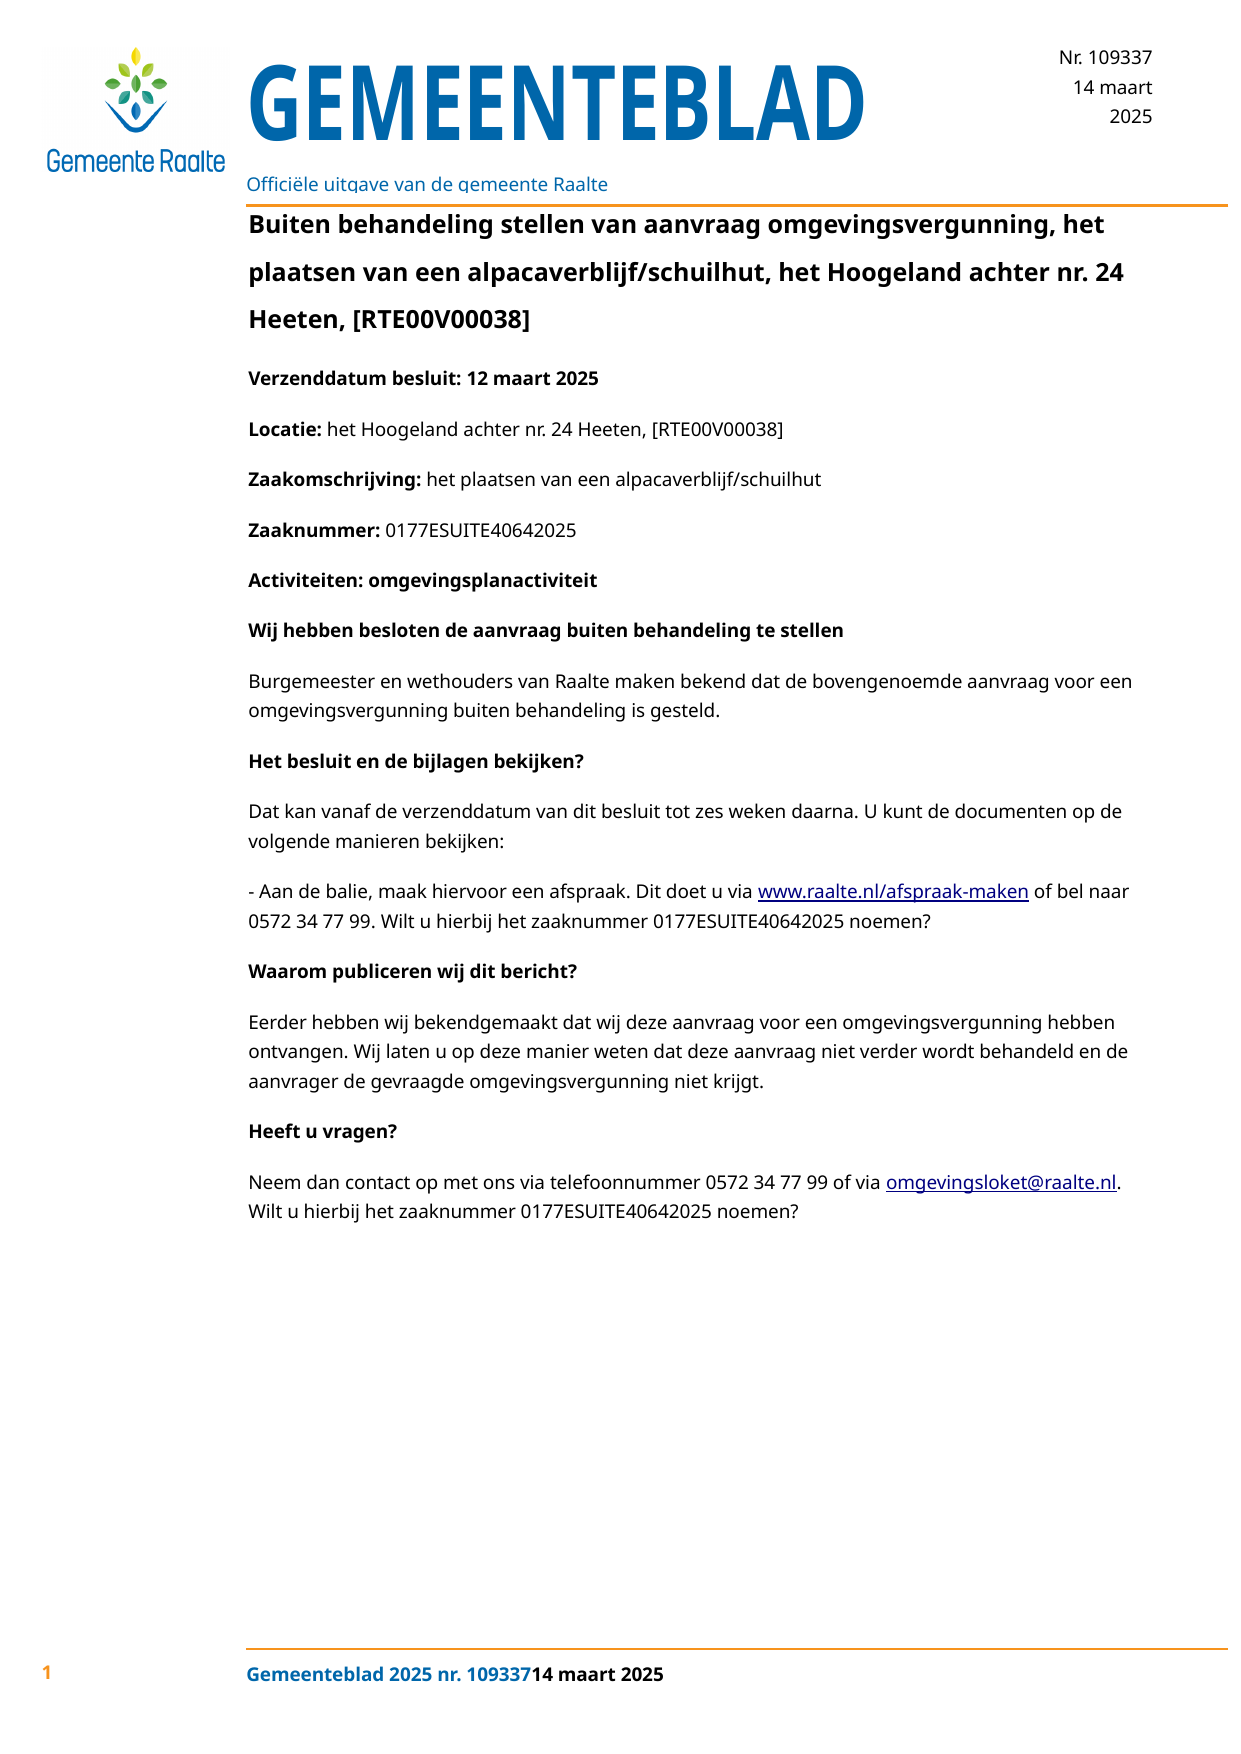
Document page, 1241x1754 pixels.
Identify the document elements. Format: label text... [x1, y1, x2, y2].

text Het besluit en de bijlagen bekijken? [248, 748, 1152, 774]
text Dat kan vanaf de verzenddatum van dit besluit tot zes weken daarna. U kunt de documenten op de volgende manieren bekijken: [248, 798, 1152, 854]
text Zaakomschrijving: het plaatsen van een alpacaverblijf/schuilhut [248, 466, 1152, 492]
text Wij hebben besloten de aanvraag buiten behandeling te stellen [248, 618, 1152, 643]
text Burgemeester en wethouders van Raalte maken bekend dat de bovengenoemde aanvraag voor een omgevingsvergunning buiten behandeling is gesteld. [248, 668, 1152, 723]
text Waarom publiceren wij dit bericht? [248, 958, 1152, 984]
picture [41, 47, 231, 172]
text Neem dan contact op met ons via telefoonnummer 0572 34 77 99 of via omgevingsloket@raalte.nl. Wilt u hierbij het zaaknummer 0177ESUITE40642025 noemen? [248, 1169, 1152, 1224]
text Activiteiten: omgevingsplanactiviteit [248, 567, 1152, 593]
text Verzenddatum besluit: 12 maart 2025 [248, 366, 1152, 391]
text Locatie: het Hoogeland achter nr. 24 Heeten, [RTE00V00038] [248, 416, 1152, 442]
text Eerder hebben wij bekendgemaakt dat wij deze aanvraag voor een omgevingsvergunning hebben ontvangen. Wij laten u op deze manier weten dat deze aanvraag niet verder wordt behandeld en de aanvrager de gevraagde omgevingsvergunning niet krijgt. [248, 1009, 1152, 1094]
text Zaaknummer: 0177ESUITE40642025 [248, 517, 1152, 542]
text - Aan de balie, maak hiervoor een afspraak. Dit doet u via www.raalte.nl/afspraak-maken of bel naar 0572 34 77 99. Wilt u hierbij het zaaknummer 0177ESUITE40642025 noemen? [248, 878, 1152, 934]
text Heeft u vragen? [248, 1118, 1152, 1144]
text Buiten behandeling stellen van aanvraag omgevingsvergunning, het plaatsen van een alpacaverblijf/schuilhut, het Hoogeland achter nr. 24 Heeten, [RTE00V00038] [248, 207, 1152, 336]
